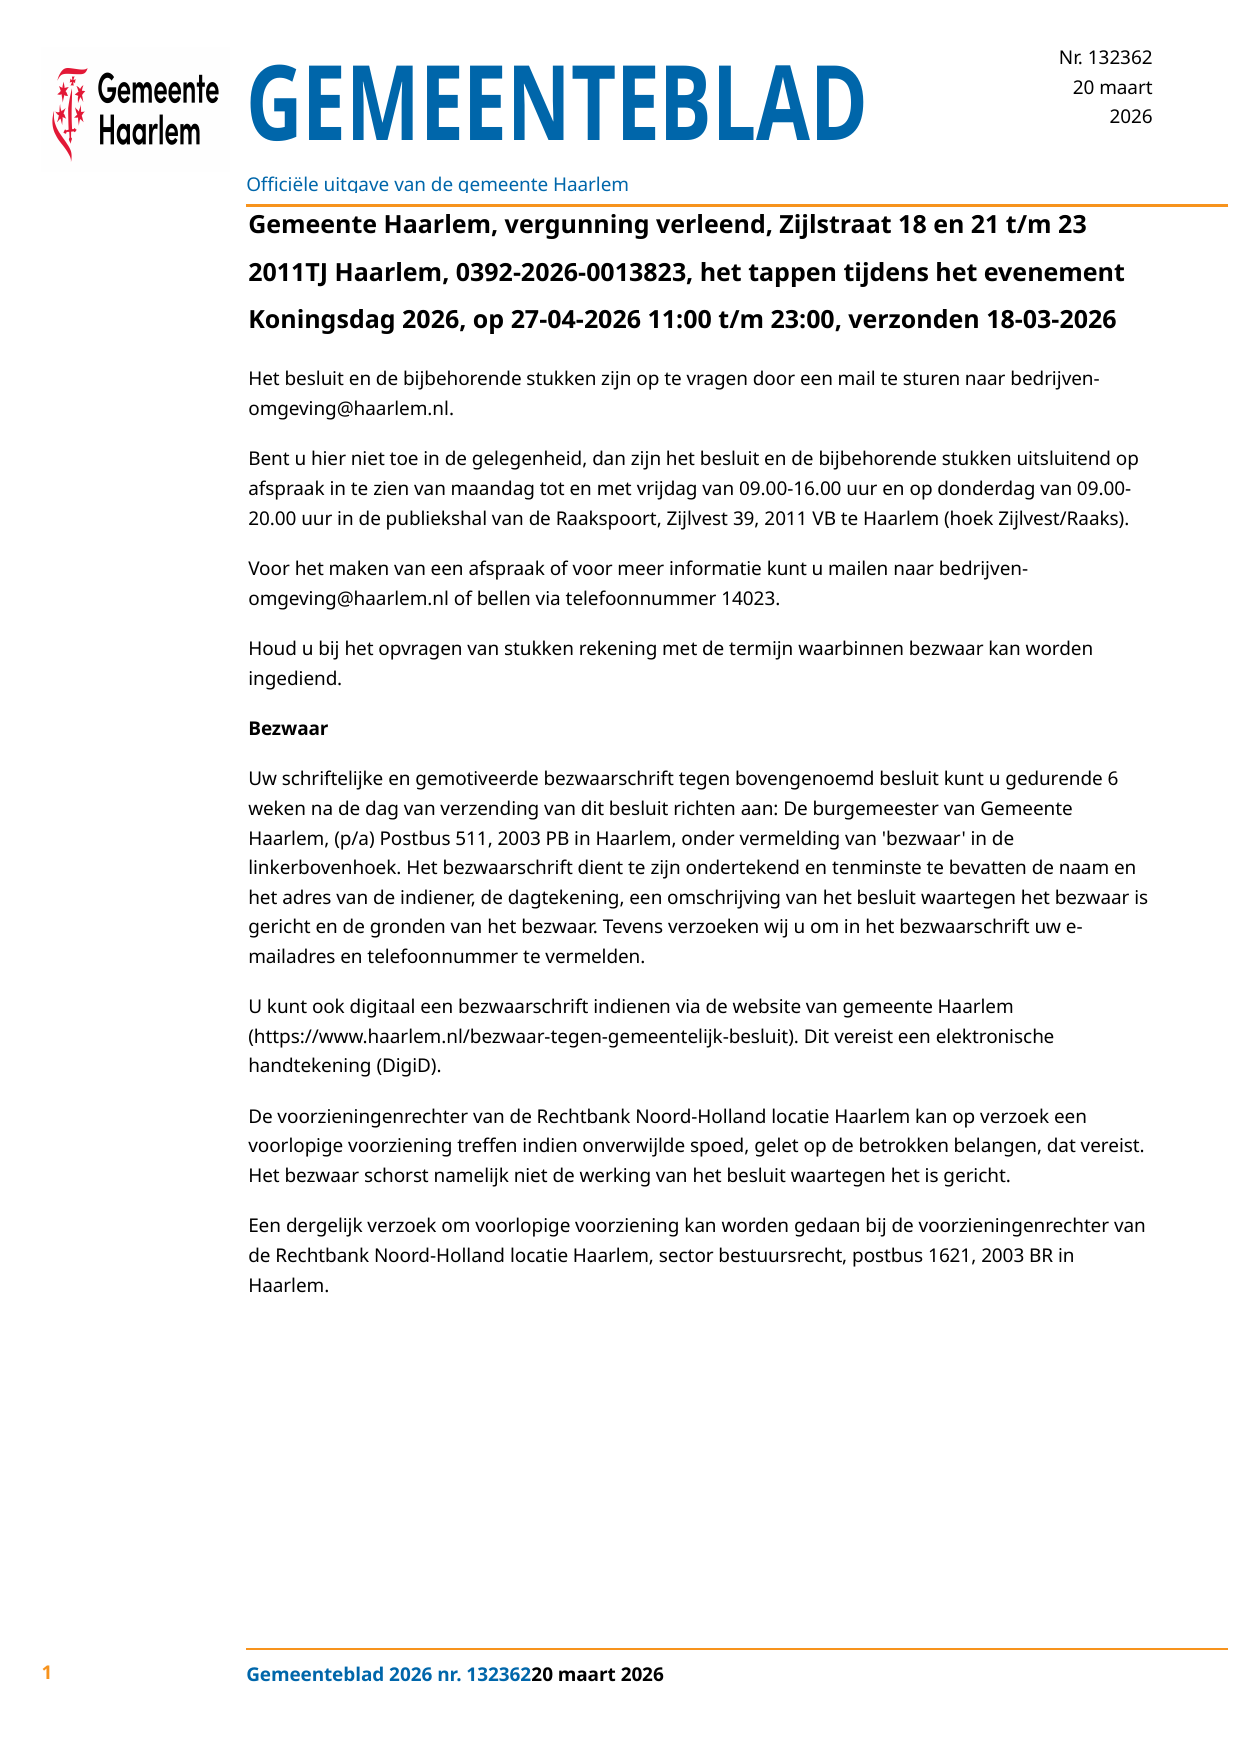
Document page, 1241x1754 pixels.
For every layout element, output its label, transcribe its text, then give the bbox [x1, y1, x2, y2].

text Het besluit en de bijbehorende stukken zijn op te vragen door een mail te sturen naar bedrijven-omgeving@haarlem.nl. [248, 366, 1152, 421]
text Bezwaar [248, 715, 1152, 741]
text Voor het maken van een afspraak of voor meer informatie kunt u mailen naar bedrijven-omgeving@haarlem.nl of bellen via telefoonnummer 14023. [248, 555, 1152, 610]
text Gemeente Haarlem, vergunning verleend, Zijlstraat 18 en 21 t/m 23 2011TJ Haarlem, 0392-2026-0013823, het tappen tijdens het evenement Koningsdag 2026, op 27-04-2026 11:00 t/m 23:00, verzonden 18-03-2026 [248, 207, 1152, 336]
text De voorzieningenrechter van de Rechtbank Noord-Holland locatie Haarlem kan op verzoek een voorlopige voorziening treffen indien onverwijlde spoed, gelet op de betrokken belangen, dat vereist. Het bezwaar schorst namelijk niet de werking van het besluit waartegen het is gericht. [248, 1103, 1152, 1188]
text Bent u hier niet toe in de gelegenheid, dan zijn het besluit en de bijbehorende stukken uitsluitend op afspraak in te zien van maandag tot en met vrijdag van 09.00-16.00 uur en op donderdag van 09.00-20.00 uur in de publiekshal van de Raakspoort, Zijlvest 39, 2011 VB te Haarlem (hoek Zijlvest/Raaks). [248, 446, 1152, 530]
text U kunt ook digitaal een bezwaarschrift indienen via de website van gemeente Haarlem (https://www.haarlem.nl/bezwaar-tegen-gemeentelijk-besluit). Dit vereist een elektronische handtekening (DigiD). [248, 993, 1152, 1078]
text Houd u bij het opvragen van stukken rekening met de termijn waarbinnen bezwaar kan worden ingediend. [248, 635, 1152, 690]
text Een dergelijk verzoek om voorlopige voorziening kan worden gedaan bij de voorzieningenrechter van de Rechtbank Noord-Holland locatie Haarlem, sector bestuursrecht, postbus 1621, 2003 BR in Haarlem. [248, 1213, 1152, 1297]
text Uw schriftelijke en gemotiveerde bezwaarschrift tegen bovengenoemd besluit kunt u gedurende 6 weken na de dag van verzending van dit besluit richten aan: De burgemeester van Gemeente Haarlem, (p/a) Postbus 511, 2003 PB in Haarlem, onder vermelding van 'bezwaar' in de linkerbovenhoek. Het bezwaarschrift dient te zijn ondertekend en tenminste te bevatten de naam en het adres van de indiener, de dagtekening, een omschrijving van het besluit waartegen het bezwaar is gericht en de gronden van het bezwaar. Tevens verzoeken wij u om in het bezwaarschrift uw e-mailadres en telefoonnummer te vermelden. [248, 766, 1152, 969]
picture [41, 47, 231, 172]
